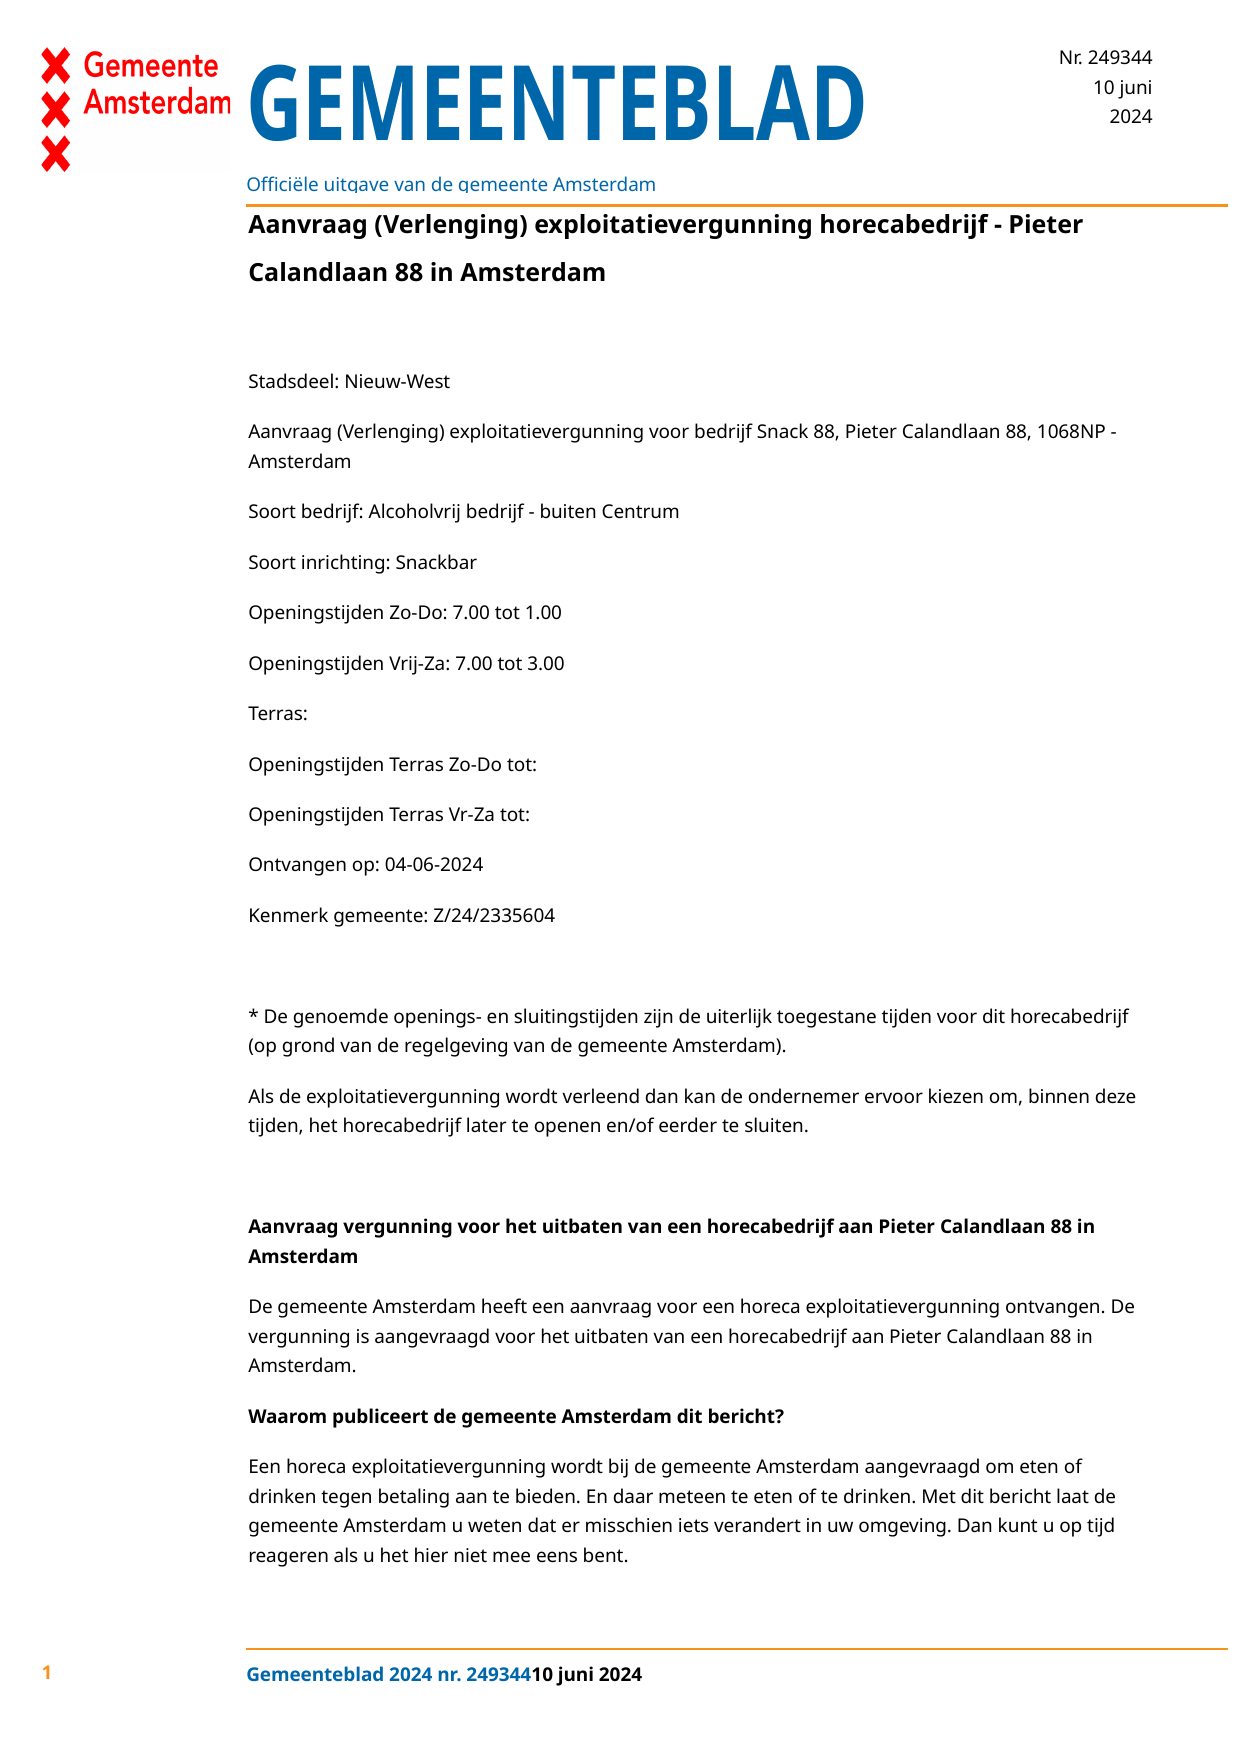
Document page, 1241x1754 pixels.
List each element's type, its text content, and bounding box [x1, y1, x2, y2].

text Aanvraag vergunning voor het uitbaten van een horecabedrijf aan Pieter Calandlaan 88 in Amsterdam [248, 1213, 1152, 1269]
text Ontvangen op: 04-06-2024 [248, 852, 1152, 877]
text Aanvraag (Verlenging) exploitatievergunning voor bedrijf Snack 88, Pieter Calandlaan 88, 1068NP - Amsterdam [248, 419, 1152, 474]
picture [41, 47, 231, 172]
text De gemeente Amsterdam heeft een aanvraag voor een horeca exploitatievergunning ontvangen. De vergunning is aangevraagd voor het uitbaten van een horecabedrijf aan Pieter Calandlaan 88 in Amsterdam. [248, 1293, 1152, 1378]
text Terras: [248, 700, 1152, 726]
text Soort bedrijf: Alcoholvrij bedrijf - buiten Centrum [248, 499, 1152, 524]
text Stadsdeel: Nieuw-West [248, 368, 1152, 394]
text Openingstijden Zo-Do: 7.00 tot 1.00 [248, 599, 1152, 625]
text * De genoemde openings- en sluitingstijden zijn de uiterlijk toegestane tijden voor dit horecabedrijf (op grond van de regelgeving van de gemeente Amsterdam). [248, 1003, 1152, 1058]
text Een horeca exploitatievergunning wordt bij de gemeente Amsterdam aangevraagd om eten of drinken tegen betaling aan te bieden. En daar meteen te eten of te drinken. Met dit bericht laat de gemeente Amsterdam u weten dat er misschien iets verandert in uw omgeving. Dan kunt u op tijd reageren als u het hier niet mee eens bent. [248, 1453, 1152, 1568]
text Kenmerk gemeente: Z/24/2335604 [248, 902, 1152, 928]
text Openingstijden Terras Vr-Za tot: [248, 801, 1152, 827]
text Soort inrichting: Snackbar [248, 549, 1152, 575]
text Aanvraag (Verlenging) exploitatievergunning horecabedrijf - Pieter Calandlaan 88 in Amsterdam [248, 207, 1152, 288]
text Waarom publiceert de gemeente Amsterdam dit bericht? [248, 1403, 1152, 1429]
text Openingstijden Terras Zo-Do tot: [248, 751, 1152, 777]
text Openingstijden Vrij-Za: 7.00 tot 3.00 [248, 650, 1152, 676]
text Als de exploitatievergunning wordt verleend dan kan de ondernemer ervoor kiezen om, binnen deze tijden, het horecabedrijf later te openen en/of eerder te sluiten. [248, 1083, 1152, 1138]
